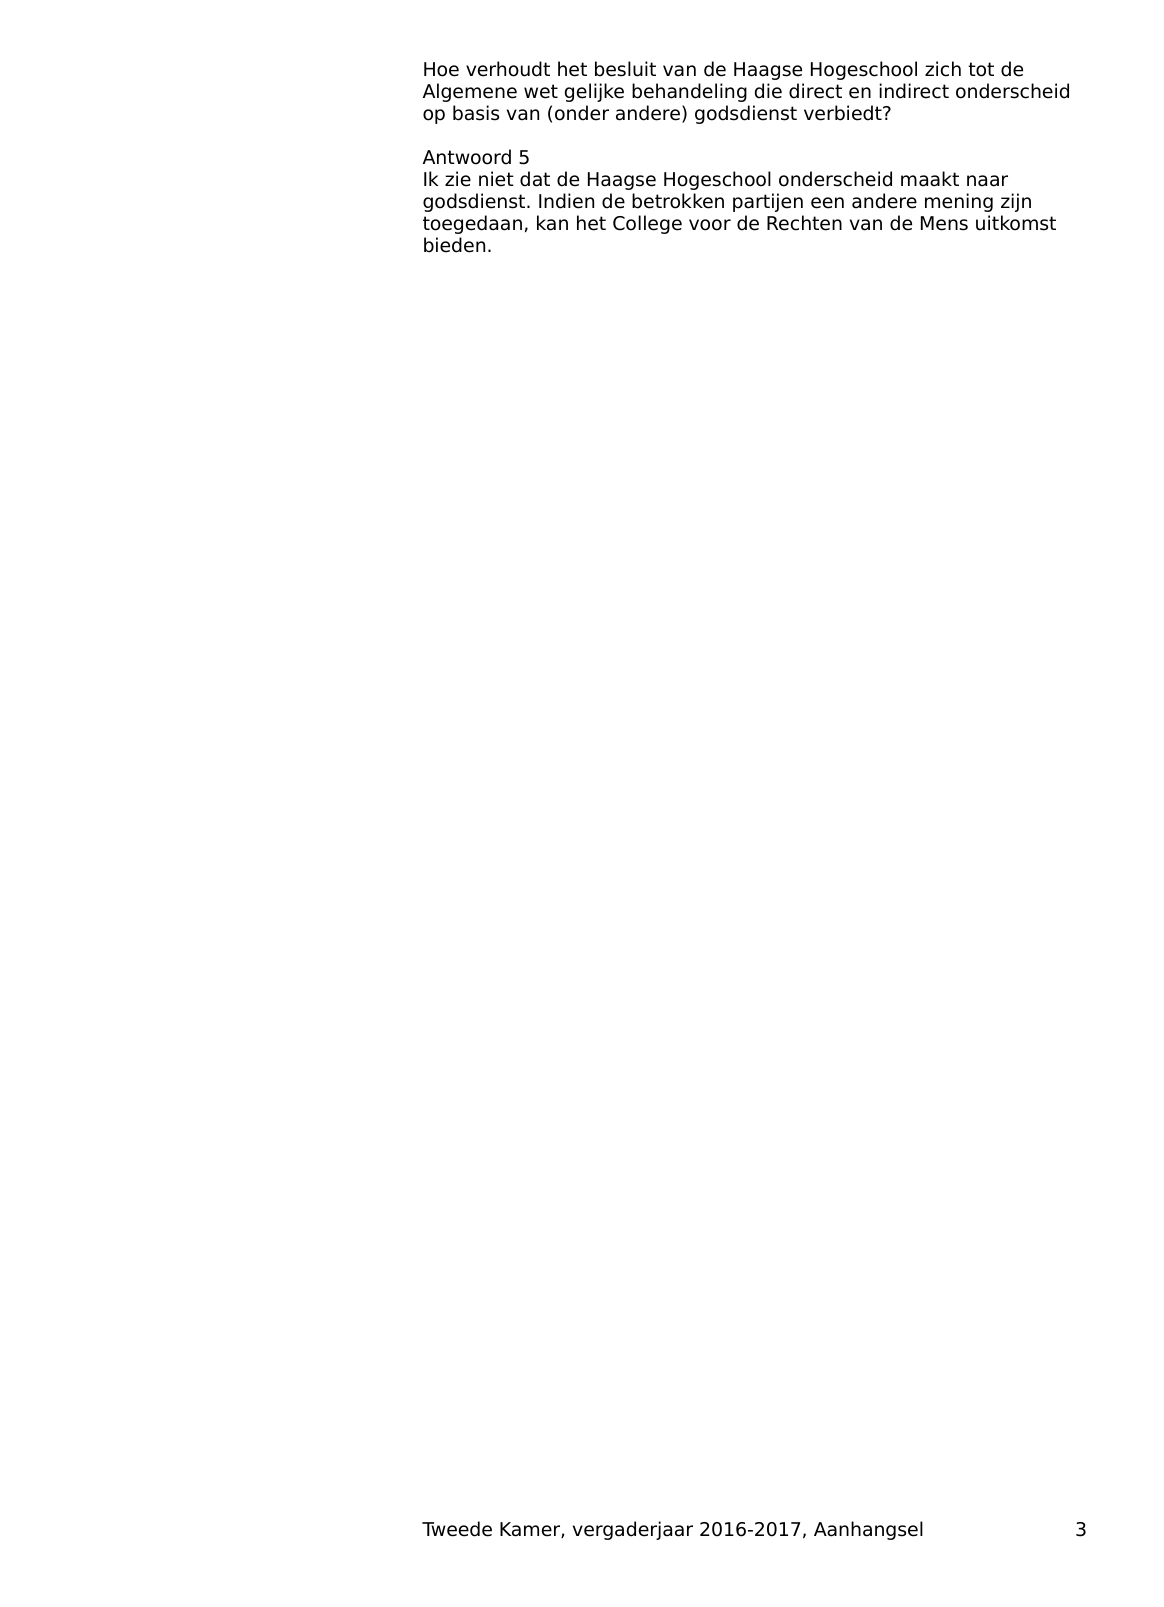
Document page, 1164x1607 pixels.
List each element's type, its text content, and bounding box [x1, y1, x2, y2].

text Antwoord 5 [422, 147, 1087, 169]
text Ik zie niet dat de Haagse Hogeschool onderscheid maakt naar godsdienst. Indien de betrokken partijen een andere mening zijn toegedaan, kan het College voor de Rechten van de Mens uitkomst bieden. [422, 169, 1087, 257]
text Hoe verhoudt het besluit van de Haagse Hogeschool zich tot de Algemene wet gelijke behandeling die direct en indirect onderscheid op basis van (onder andere) godsdienst verbiedt? [422, 59, 1087, 125]
